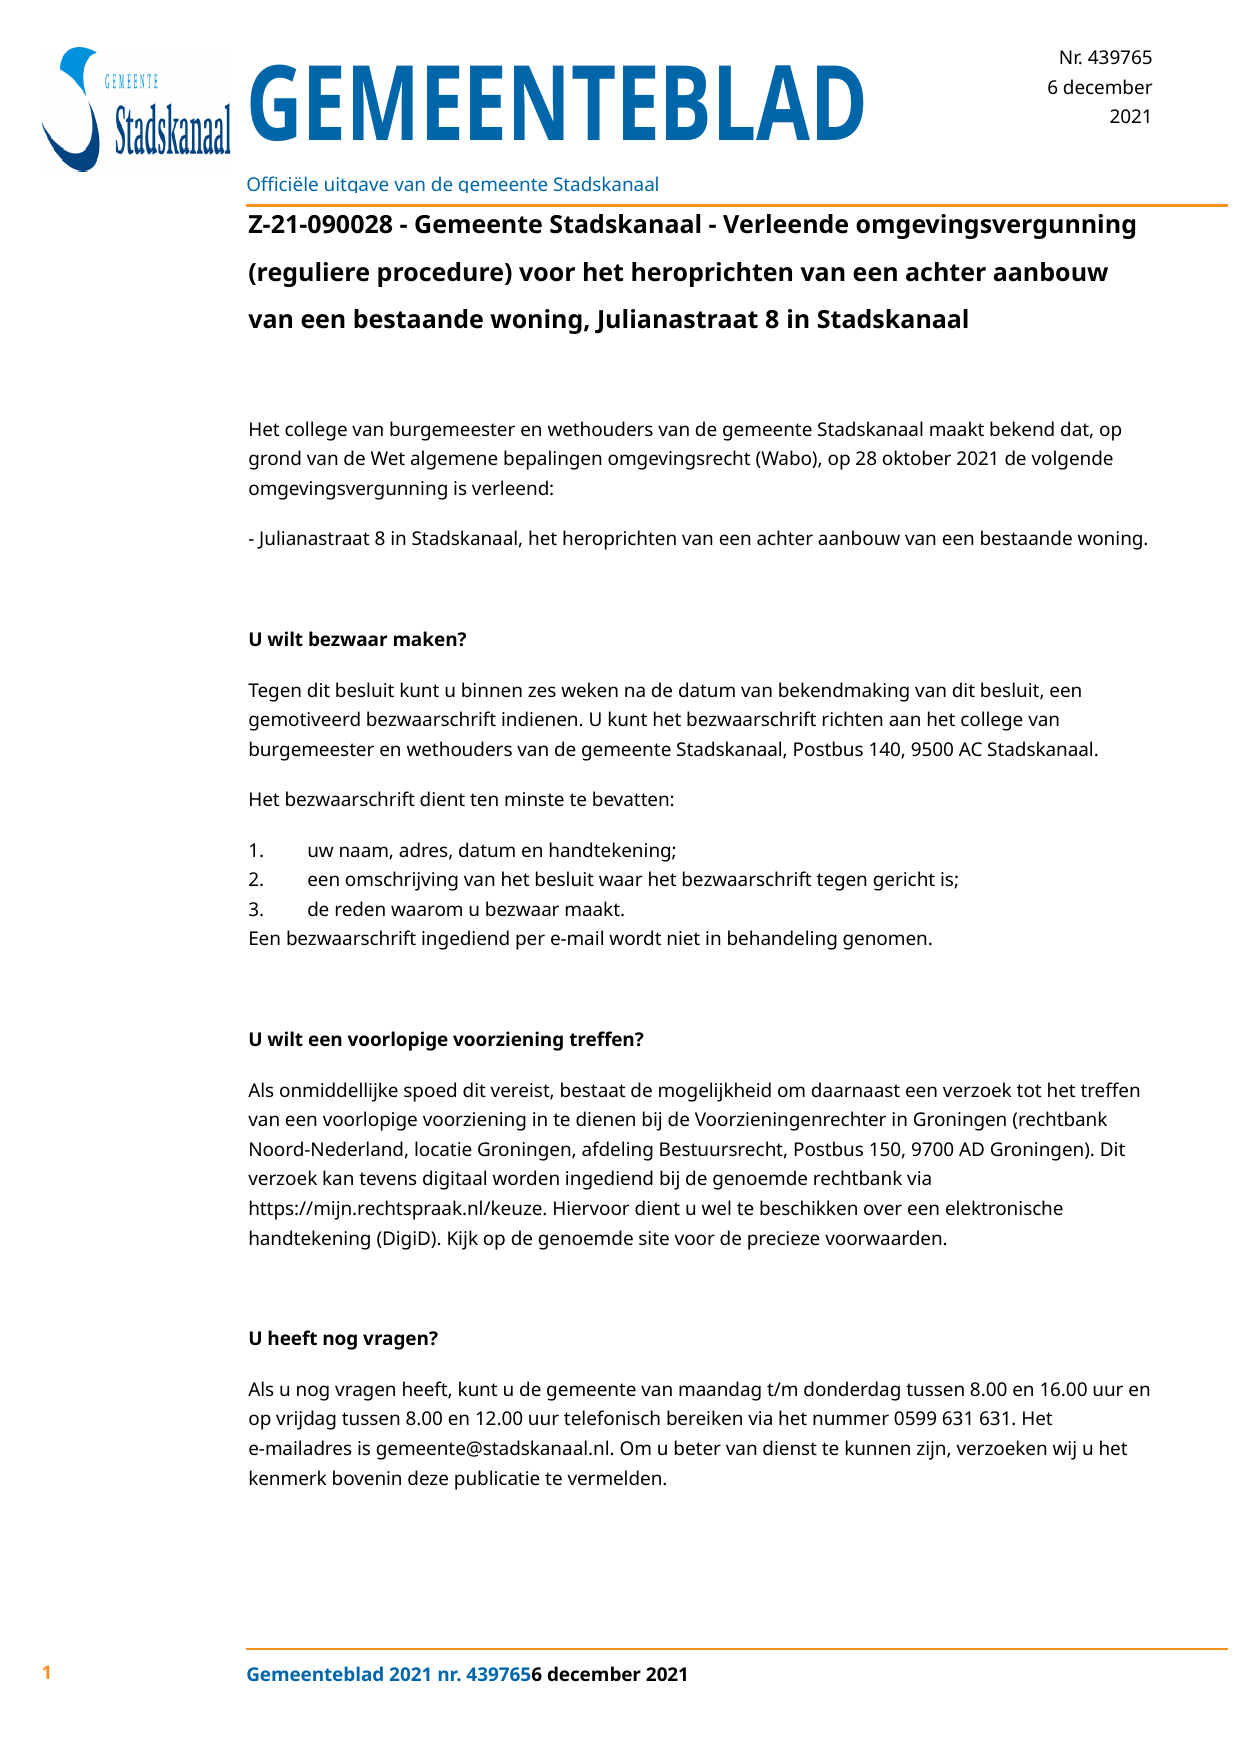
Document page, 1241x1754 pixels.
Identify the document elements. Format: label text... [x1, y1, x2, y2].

text Z-21-090028 - Gemeente Stadskanaal - Verleende omgevingsvergunning (reguliere procedure) voor het heroprichten van een achter aanbouw van een bestaande woning, Julianastraat 8 in Stadskanaal [248, 207, 1152, 336]
text Tegen dit besluit kunt u binnen zes weken na de datum van bekendmaking van dit besluit, een gemotiveerd bezwaarschrift indienen. U kunt het bezwaarschrift richten aan het college van burgemeester en wethouders van de gemeente Stadskanaal, Postbus 140, 9500 AC Stadskanaal. [248, 677, 1152, 762]
list een omschrijving van het besluit waar het bezwaarschrift tegen gericht is; [248, 866, 1152, 892]
text Als u nog vragen heeft, kunt u de gemeente van maandag t/m donderdag tussen 8.00 en 16.00 uur en op vrijdag tussen 8.00 en 12.00 uur telefonisch bereiken via het nummer 0599 631 631. Het e‑mailadres is gemeente@stadskanaal.nl. Om u beter van dienst te kunnen zijn, verzoeken wij u het kenmerk bovenin deze publicatie te vermelden. [248, 1376, 1152, 1490]
text - Julianastraat 8 in Stadskanaal, het heroprichten van een achter aanbouw van een bestaande woning. [248, 526, 1152, 551]
text Een bezwaarschrift ingediend per e-mail wordt niet in behandeling genomen. [248, 926, 1152, 951]
text U heeft nog vragen? [248, 1326, 1152, 1351]
text Het college van burgemeester en wethouders van de gemeente Stadskanaal maakt bekend dat, op grond van de Wet algemene bepalingen omgevingsrecht (Wabo), op 28 oktober 2021 de volgende omgevingsvergunning is verleend: [248, 416, 1152, 501]
text Als onmiddellijke spoed dit vereist, bestaat de mogelijkheid om daarnaast een verzoek tot het treffen van een voorlopige voorziening in te dienen bij de Voorzieningenrechter in Groningen (rechtbank Noord-Nederland, locatie Groningen, afdeling Bestuursrecht, Postbus 150, 9700 AD Groningen). Dit verzoek kan tevens digitaal worden ingediend bij de genoemde rechtbank via https://mijn.rechtspraak.nl/keuze. Hiervoor dient u wel te beschikken over een elektronische handtekening (DigiD). Kijk op de genoemde site voor de precieze voorwaarden. [248, 1077, 1152, 1250]
text U wilt een voorlopige voorziening treffen? [248, 1026, 1152, 1052]
list uw naam, adres, datum en handtekening; [248, 837, 1152, 862]
text Het bezwaarschrift dient ten minste te bevatten: [248, 786, 1152, 812]
text U wilt bezwaar maken? [248, 626, 1152, 652]
list de reden waarom u bezwaar maakt. [248, 896, 1152, 922]
picture [41, 47, 231, 172]
